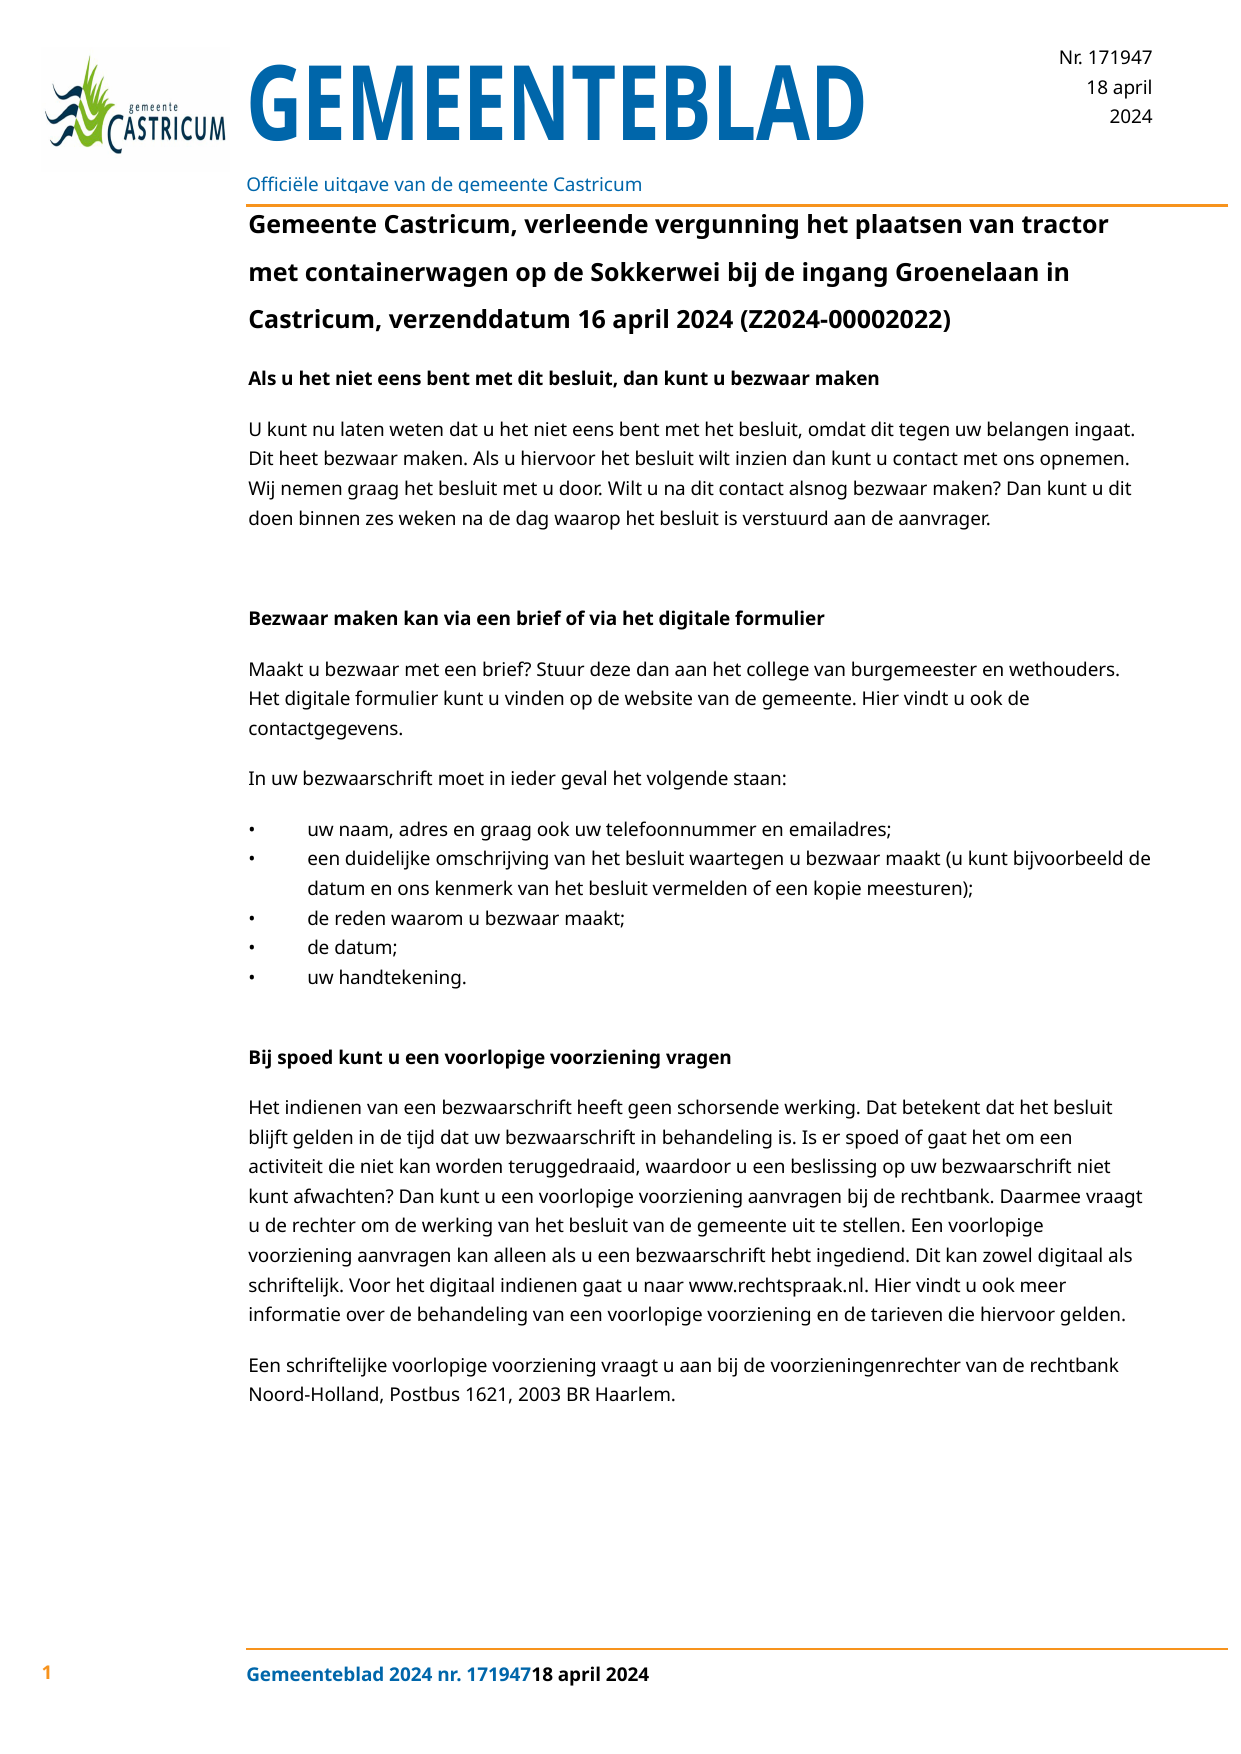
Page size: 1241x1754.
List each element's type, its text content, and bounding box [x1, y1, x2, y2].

text Een schriftelijke voorlopige voorziening vraagt u aan bij de voorzieningenrechter van de rechtbank Noord-Holland, Postbus 1621, 2003 BR Haarlem. [248, 1352, 1152, 1407]
picture [41, 47, 231, 172]
text Gemeente Castricum, verleende vergunning het plaatsen van tractor met containerwagen op de Sokkerwei bij de ingang Groenelaan in Castricum, verzenddatum 16 april 2024 (Z2024-00002022) [248, 207, 1152, 336]
text U kunt nu laten weten dat u het niet eens bent met het besluit, omdat dit tegen uw belangen ingaat. Dit heet bezwaar maken. Als u hiervoor het besluit wilt inzien dan kunt u contact met ons opnemen. Wij nemen graag het besluit met u door. Wilt u na dit contact alsnog bezwaar maken? Dan kunt u dit doen binnen zes weken na de dag waarop het besluit is verstuurd aan de aanvrager. [248, 416, 1152, 530]
list uw naam, adres en graag ook uw telefoonnummer en emailadres; [248, 816, 1152, 842]
text Als u het niet eens bent met dit besluit, dan kunt u bezwaar maken [248, 366, 1152, 391]
list uw handtekening. [248, 964, 1152, 989]
text Maakt u bezwaar met een brief? Stuur deze dan aan het college van burgemeester en wethouders. Het digitale formulier kunt u vinden op de website van de gemeente. Hier vindt u ook de contactgegevens. [248, 656, 1152, 741]
list een duidelijke omschrijving van het besluit waartegen u bezwaar maakt (u kunt bijvoorbeeld de datum en ons kenmerk van het besluit vermelden of een kopie meesturen); [248, 846, 1152, 901]
text Bezwaar maken kan via een brief of via het digitale formulier [248, 606, 1152, 631]
list de reden waarom u bezwaar maakt; [248, 905, 1152, 930]
text Het indienen van een bezwaarschrift heeft geen schorsende werking. Dat betekent dat het besluit blijft gelden in de tijd dat uw bezwaarschrift in behandeling is. Is er spoed of gaat het om een activiteit die niet kan worden teruggedraaid, waardoor u een beslissing op uw bezwaarschrift niet kunt afwachten? Dan kunt u een voorlopige voorziening aanvragen bij de rechtbank. Daarmee vraagt u de rechter om de werking van het besluit van de gemeente uit te stellen. Een voorlopige voorziening aanvragen kan alleen als u een bezwaarschrift hebt ingediend. Dit kan zowel digitaal als schriftelijk. Voor het digitaal indienen gaat u naar www.rechtspraak.nl. Hier vindt u ook meer informatie over de behandeling van een voorlopige voorziening en de tarieven die hiervoor gelden. [248, 1094, 1152, 1327]
list de datum; [248, 934, 1152, 960]
text In uw bezwaarschrift moet in ieder geval het volgende staan: [248, 766, 1152, 791]
text Bij spoed kunt u een voorlopige voorziening vragen [248, 1044, 1152, 1069]
